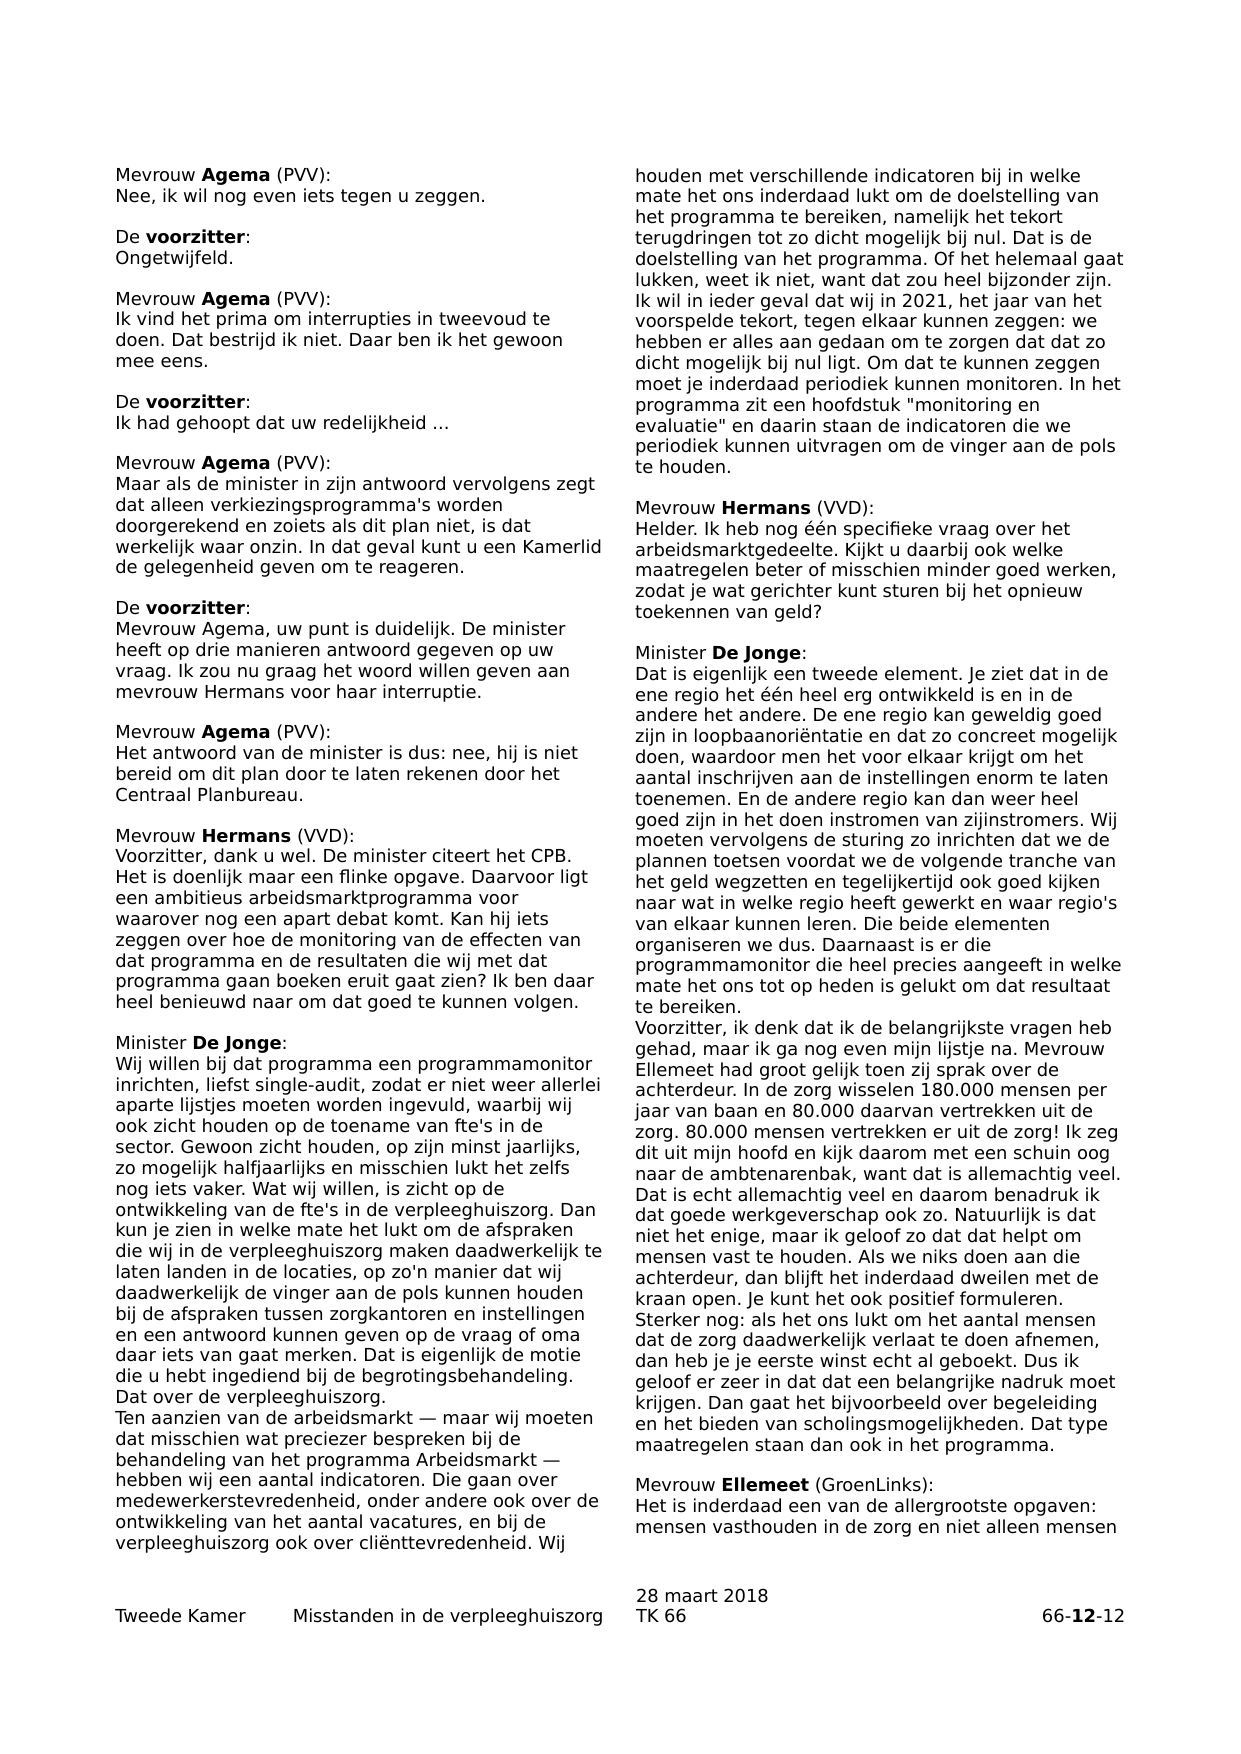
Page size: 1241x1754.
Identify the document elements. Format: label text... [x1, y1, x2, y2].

text Wij willen bij dat programma een programmamonitor inrichten, liefst single-audit, zodat er niet weer allerlei aparte lijstjes moeten worden ingevuld, waarbij wij ook zicht houden op de toename van fte's in de sector. Gewoon zicht houden, op zijn minst jaarlijks, zo mogelijk halfjaarlijks en misschien lukt het zelfs nog iets vaker. Wat wij willen, is zicht op de ontwikkeling van de fte's in de verpleeghuiszorg. Dan kun je zien in welke mate het lukt om de afspraken die wij in de verpleeghuiszorg maken daadwerkelijk te laten landen in de locaties, op zo'n manier dat wij daadwerkelijk de vinger aan de pols kunnen houden bij de afspraken tussen zorgkantoren en instellingen en een antwoord kunnen geven op de vraag of oma daar iets van gaat merken. Dat is eigenlijk de motie die u hebt ingediend bij de begrotingsbehandeling. Dat over de verpleeghuiszorg. [115, 1053, 605, 1408]
text De voorzitter: [115, 227, 605, 248]
text Dat is eigenlijk een tweede element. Je ziet dat in de ene regio het één heel erg ontwikkeld is en in de andere het andere. De ene regio kan geweldig goed zijn in loopbaanoriëntatie en dat zo concreet mogelijk doen, waardoor men het voor elkaar krijgt om het aantal inschrijven aan de instellingen enorm te laten toenemen. En de andere regio kan dan weer heel goed zijn in het doen instromen van zijinstromers. Wij moeten vervolgens de sturing zo inrichten dat we de plannen toetsen voordat we de volgende tranche van het geld wegzetten en tegelijkertijd ook goed kijken naar wat in welke regio heeft gewerkt en waar regio's van elkaar kunnen leren. Die beide elementen organiseren we dus. Daarnaast is er die programmamonitor die heel precies aangeeft in welke mate het ons tot op heden is gelukt om dat resultaat te bereiken. [635, 663, 1125, 1018]
text Mevrouw Agema (PVV): [115, 288, 605, 309]
text houden met verschillende indicatoren bij in welke mate het ons inderdaad lukt om de doelstelling van het programma te bereiken, namelijk het tekort terugdringen tot zo dicht mogelijk bij nul. Dat is de doelstelling van het programma. Of het helemaal gaat lukken, weet ik niet, want dat zou heel bijzonder zijn. Ik wil in ieder geval dat wij in 2021, het jaar van het voorspelde tekort, tegen elkaar kunnen zeggen: we hebben er alles aan gedaan om te zorgen dat dat zo dicht mogelijk bij nul ligt. Om dat te kunnen zeggen moet je inderdaad periodiek kunnen monitoren. In het programma zit een hoofdstuk "monitoring en evaluatie" en daarin staan de indicatoren die we periodiek kunnen uitvragen om de vinger aan de pols te houden. [635, 165, 1125, 478]
text Mevrouw Hermans (VVD): [635, 498, 1125, 518]
text Voorzitter, ik denk dat ik de belangrijkste vragen heb gehad, maar ik ga nog even mijn lijstje na. Mevrouw Ellemeet had groot gelijk toen zij sprak over de achterdeur. In de zorg wisselen 180.000 mensen per jaar van baan en 80.000 daarvan vertrekken uit de zorg. 80.000 mensen vertrekken er uit de zorg! Ik zeg dit uit mijn hoofd en kijk daarom met een schuin oog naar de ambtenarenbak, want dat is allemachtig veel. Dat is echt allemachtig veel en daarom benadruk ik dat goede werkgeverschap ook zo. Natuurlijk is dat niet het enige, maar ik geloof zo dat dat helpt om mensen vast te houden. Als we niks doen aan die achterdeur, dan blijft het inderdaad dweilen met de kraan open. Je kunt het ook positief formuleren. Sterker nog: als het ons lukt om het aantal mensen dat de zorg daadwerkelijk verlaat te doen afnemen, dan heb je je eerste winst echt al geboekt. Dus ik geloof er zeer in dat dat een belangrijke nadruk moet krijgen. Dan gaat het bijvoorbeeld over begeleiding en het bieden van scholingsmogelijkheden. Dat type maatregelen staan dan ook in het programma. [635, 1018, 1125, 1455]
text Ik vind het prima om interrupties in tweevoud te doen. Dat bestrijd ik niet. Daar ben ik het gewoon mee eens. [115, 309, 605, 372]
text Mevrouw Agema (PVV): [115, 165, 605, 186]
text De voorzitter: [115, 598, 605, 619]
text Mevrouw Agema, uw punt is duidelijk. De minister heeft op drie manieren antwoord gegeven op uw vraag. Ik zou nu graag het woord willen geven aan mevrouw Hermans voor haar interruptie. [115, 619, 605, 702]
text Ik had gehoopt dat uw redelijkheid ... [115, 412, 605, 433]
text Het antwoord van de minister is dus: nee, hij is niet bereid om dit plan door te laten rekenen door het Centraal Planbureau. [115, 743, 605, 805]
text Minister De Jonge: [635, 643, 1125, 663]
text Ongetwijfeld. [115, 248, 605, 268]
text Helder. Ik heb nog één specifieke vraag over het arbeidsmarktgedeelte. Kijkt u daarbij ook welke maatregelen beter of misschien minder goed werken, zodat je wat gerichter kunt sturen bij het opnieuw toekennen van geld? [635, 518, 1125, 623]
text Nee, ik wil nog even iets tegen u zeggen. [115, 186, 605, 207]
text Mevrouw Agema (PVV): [115, 453, 605, 474]
text Mevrouw Agema (PVV): [115, 722, 605, 743]
text Minister De Jonge: [115, 1033, 605, 1053]
text Ten aanzien van de arbeidsmarkt — maar wij moeten dat misschien wat preciezer bespreken bij de behandeling van het programma Arbeidsmarkt — hebben wij een aantal indicatoren. Die gaan over medewerkerstevredenheid, onder andere ook over de ontwikkeling van het aantal vacatures, en bij de verpleeghuiszorg ook over cliënttevredenheid. Wij [115, 1408, 605, 1553]
text Mevrouw Ellemeet (GroenLinks): [635, 1475, 1125, 1496]
text Maar als de minister in zijn antwoord vervolgens zegt dat alleen verkiezingsprogramma's worden doorgerekend en zoiets als dit plan niet, is dat werkelijk waar onzin. In dat geval kunt u een Kamerlid de gelegenheid geven om te reageren. [115, 474, 605, 578]
text Mevrouw Hermans (VVD): [115, 825, 605, 846]
text Voorzitter, dank u wel. De minister citeert het CPB. Het is doenlijk maar een flinke opgave. Daarvoor ligt een ambitieus arbeidsmarktprogramma voor waarover nog een apart debat komt. Kan hij iets zeggen over hoe de monitoring van de effecten van dat programma en de resultaten die wij met dat programma gaan boeken eruit gaat zien? Ik ben daar heel benieuwd naar om dat goed te kunnen volgen. [115, 846, 605, 1013]
text Het is inderdaad een van de allergrootste opgaven: mensen vasthouden in de zorg en niet alleen mensen [635, 1496, 1125, 1537]
text De voorzitter: [115, 392, 605, 412]
